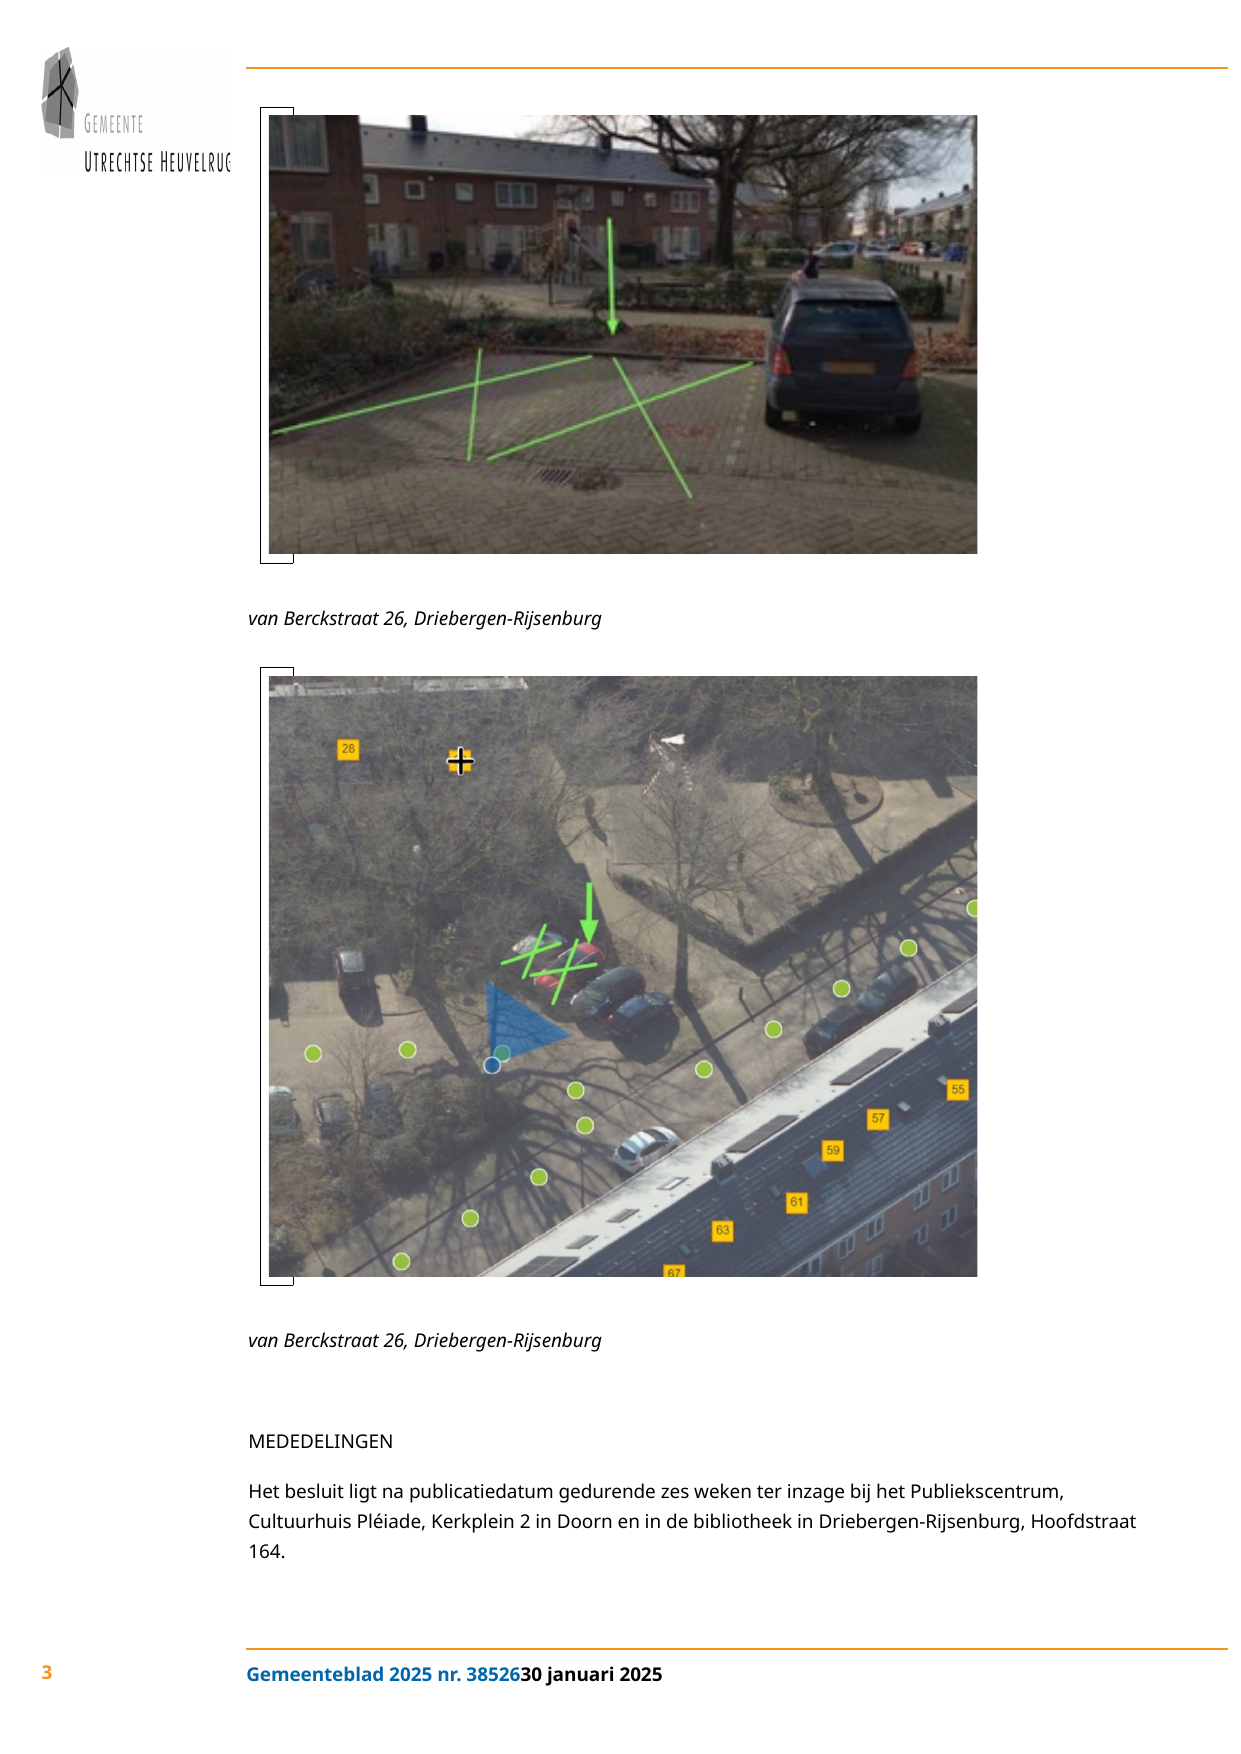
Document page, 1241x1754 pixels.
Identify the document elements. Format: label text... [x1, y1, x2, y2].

picture [41, 47, 231, 172]
picture [268, 115, 978, 554]
text Het besluit ligt na publicatiedatum gedurende zes weken ter inzage bij het Publiekscentrum, Cultuurhuis Pléiade, Kerkplein 2 in Doorn en in de bibliotheek in Driebergen-Rijsenburg, Hoofdstraat 164. [248, 1479, 1152, 1563]
text van Berckstraat 26, Driebergen-Rijsenburg [248, 1327, 1152, 1353]
text MEDEDELINGEN [248, 1428, 1152, 1454]
picture [268, 676, 978, 1277]
text van Berckstraat 26, Driebergen-Rijsenburg [248, 605, 1152, 631]
